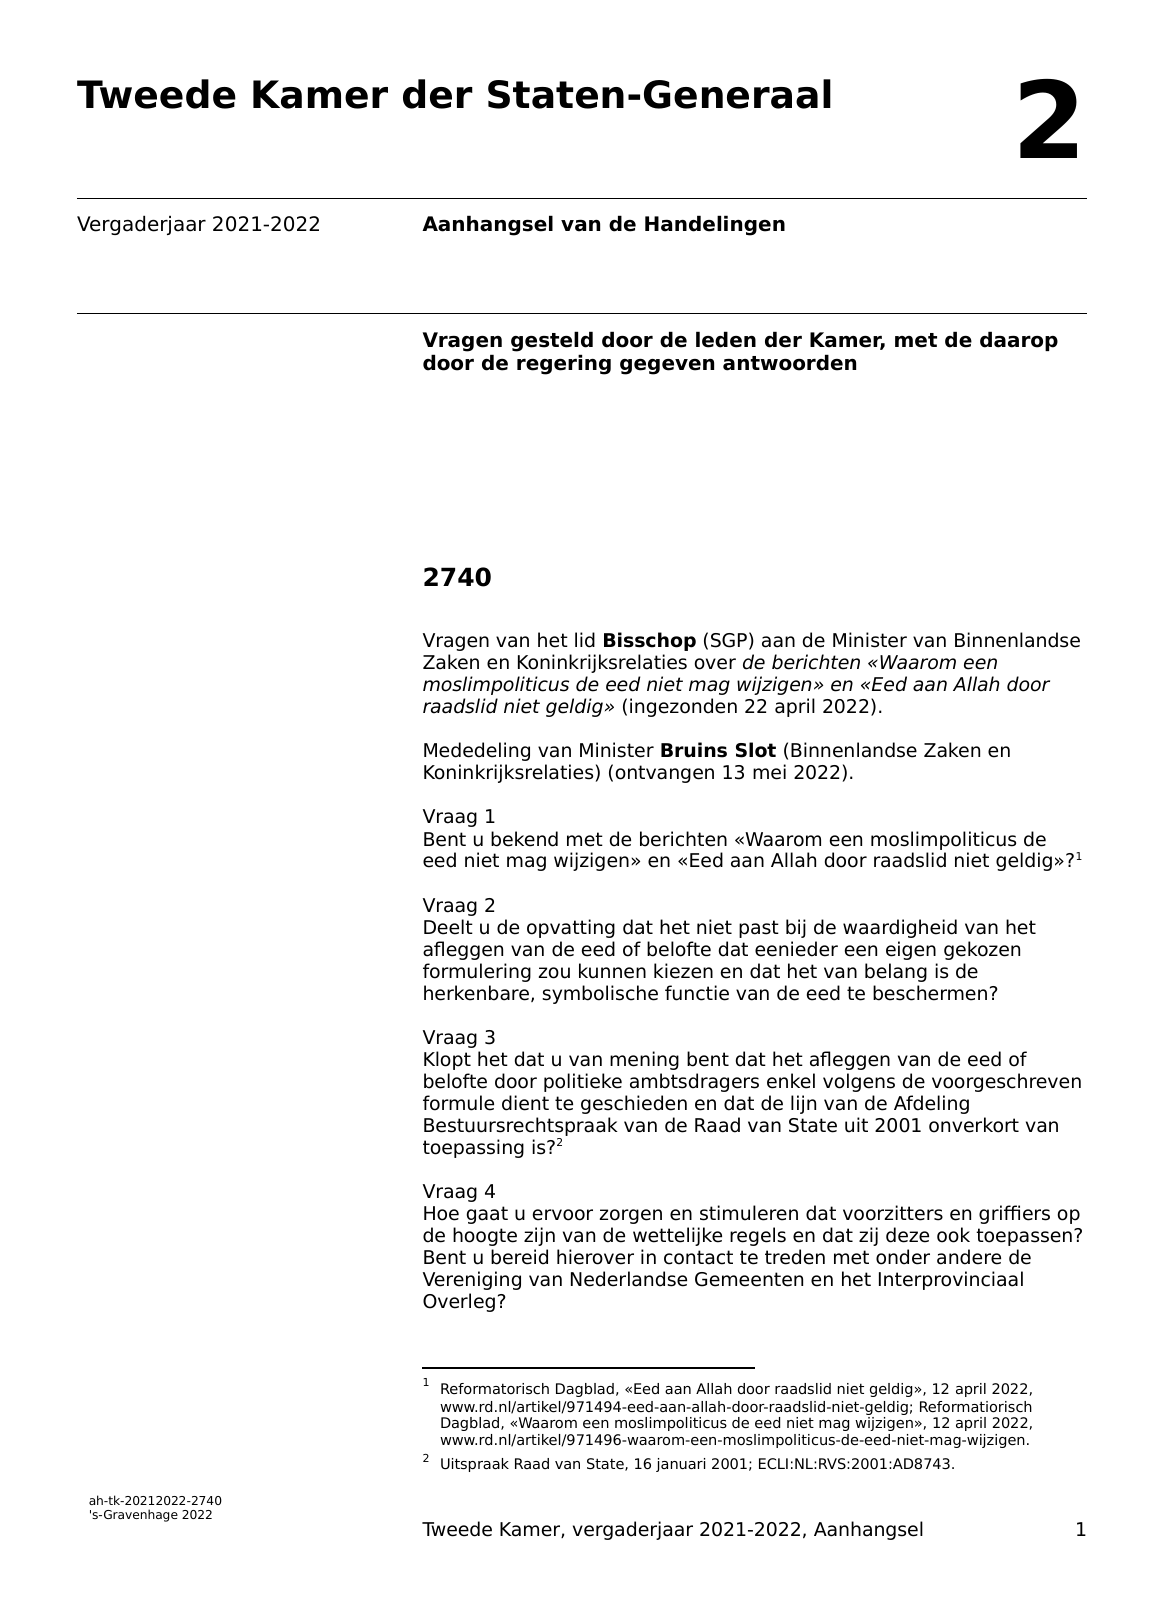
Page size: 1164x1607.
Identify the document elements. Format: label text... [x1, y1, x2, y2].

text Uitspraak Raad van State, 16 januari 2001; ECLI:NL:RVS:2001:AD8743. [422, 1452, 1087, 1474]
text Reformatorisch Dagblad, «Eed aan Allah door raadslid niet geldig», 12 april 2022, www.rd.nl/artikel/971494-eed-aan-allah-door-raadslid-niet-geldig; Reformatiorisch Dagblad, «Waarom een moslimpoliticus de eed niet mag wijzigen», 12 april 2022, www.rd.nl/artikel/971496-waarom-een-moslimpoliticus-de-eed-niet-mag-wijzigen. [422, 1377, 1087, 1449]
table_cell Vragen gesteld door de leden der Kamer, met de daarop door de regering gegeven antwoorden [422, 314, 1087, 375]
text Vraag 4 [422, 1181, 1087, 1203]
text Mededeling van Minister Bruins Slot (Binnenlandse Zaken en Koninkrijksrelaties) (ontvangen 13 mei 2022). [422, 740, 1087, 784]
text Klopt het dat u van mening bent dat het afleggen van de eed of belofte door politieke ambtsdragers enkel volgens de voorgeschreven formule dient te geschieden en dat de lijn van de Afdeling Bestuursrechtspraak van de Raad van State uit 2001 onverkort van toepassing is? [422, 1049, 1087, 1158]
text Bent u bekend met de berichten «Waarom een moslimpoliticus de eed niet mag wijzigen» en «Eed aan Allah door raadslid niet geldig»? [422, 828, 1087, 872]
table_cell Aanhangsel van de Handelingen [422, 199, 1087, 313]
text 's-Gravenhage 2022 [88, 1508, 323, 1522]
table_cell [77, 314, 422, 375]
text Vraag 3 [422, 1027, 1087, 1049]
text 2740 [422, 563, 1087, 592]
text ah-tk-20212022-2740 [88, 1494, 323, 1508]
table_header Tweede Kamer der Staten-Generaal [77, 59, 886, 198]
text Deelt u de opvatting dat het niet past bij de waardigheid van het afleggen van de eed of belofte dat eenieder een eigen gekozen formulering zou kunnen kiezen en dat het van belang is de herkenbare, symbolische functie van de eed te beschermen? [422, 917, 1087, 1004]
table_header 2 [886, 59, 1087, 198]
text Vraag 2 [422, 894, 1087, 917]
text Hoe gaat u ervoor zorgen en stimuleren dat voorzitters en griffiers op de hoogte zijn van de wettelijke regels en dat zij deze ook toepassen? Bent u bereid hierover in contact te treden met onder andere de Vereniging van Nederlandse Gemeenten en het Interprovinciaal Overleg? [422, 1203, 1087, 1313]
table_cell Vergaderjaar 2021-2022 [77, 199, 422, 313]
text Vraag 1 [422, 806, 1087, 828]
text Vragen van het lid Bisschop (SGP) aan de Minister van Binnenlandse Zaken en Koninkrijksrelaties over de berichten «Waarom een moslimpoliticus de eed niet mag wijzigen» en «Eed aan Allah door raadslid niet geldig» (ingezonden 22 april 2022). [422, 630, 1087, 718]
